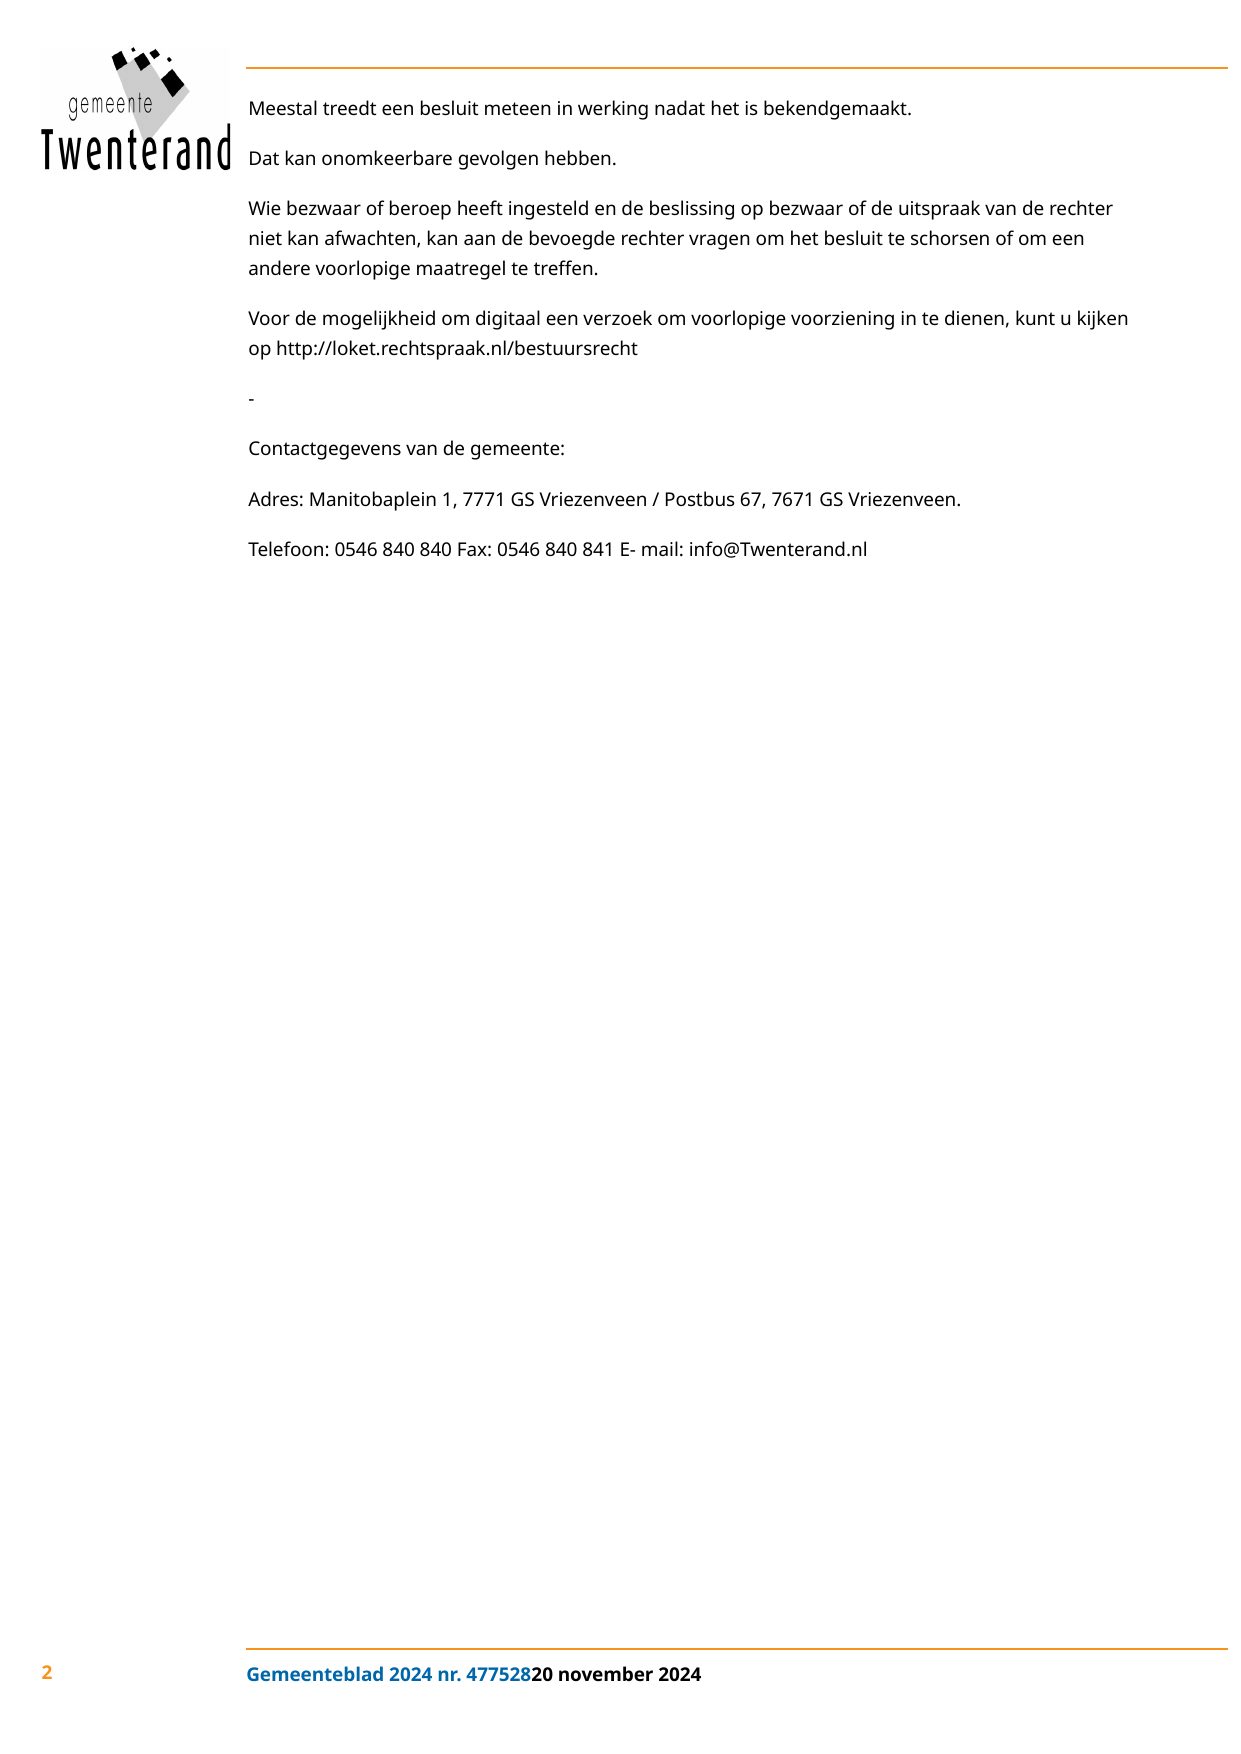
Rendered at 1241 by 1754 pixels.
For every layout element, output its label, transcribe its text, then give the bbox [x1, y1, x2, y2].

text Voor de mogelijkheid om digitaal een verzoek om voorlopige voorziening in te dienen, kunt u kijken op http://loket.rechtspraak.nl/bestuursrecht [248, 305, 1152, 361]
text - [248, 385, 1152, 411]
picture [41, 47, 231, 172]
text Adres: Manitobaplein 1, 7771 GS Vriezenveen / Postbus 67, 7671 GS Vriezenveen. [248, 486, 1152, 512]
text Dat kan onomkeerbare gevolgen hebben. [248, 145, 1152, 171]
text Meestal treedt een besluit meteen in werking nadat het is bekendgemaakt. [248, 95, 1152, 121]
text Wie bezwaar of beroep heeft ingesteld en de beslissing op bezwaar of de uitspraak van de rechter niet kan afwachten, kan aan de bevoegde rechter vragen om het besluit te schorsen of om een andere voorlopige maatregel te treffen. [248, 196, 1152, 281]
text Contactgegevens van de gemeente: [248, 436, 1152, 461]
text Telefoon: 0546 840 840 Fax: 0546 840 841 E- mail: info@Twenterand.nl [248, 536, 1152, 562]
